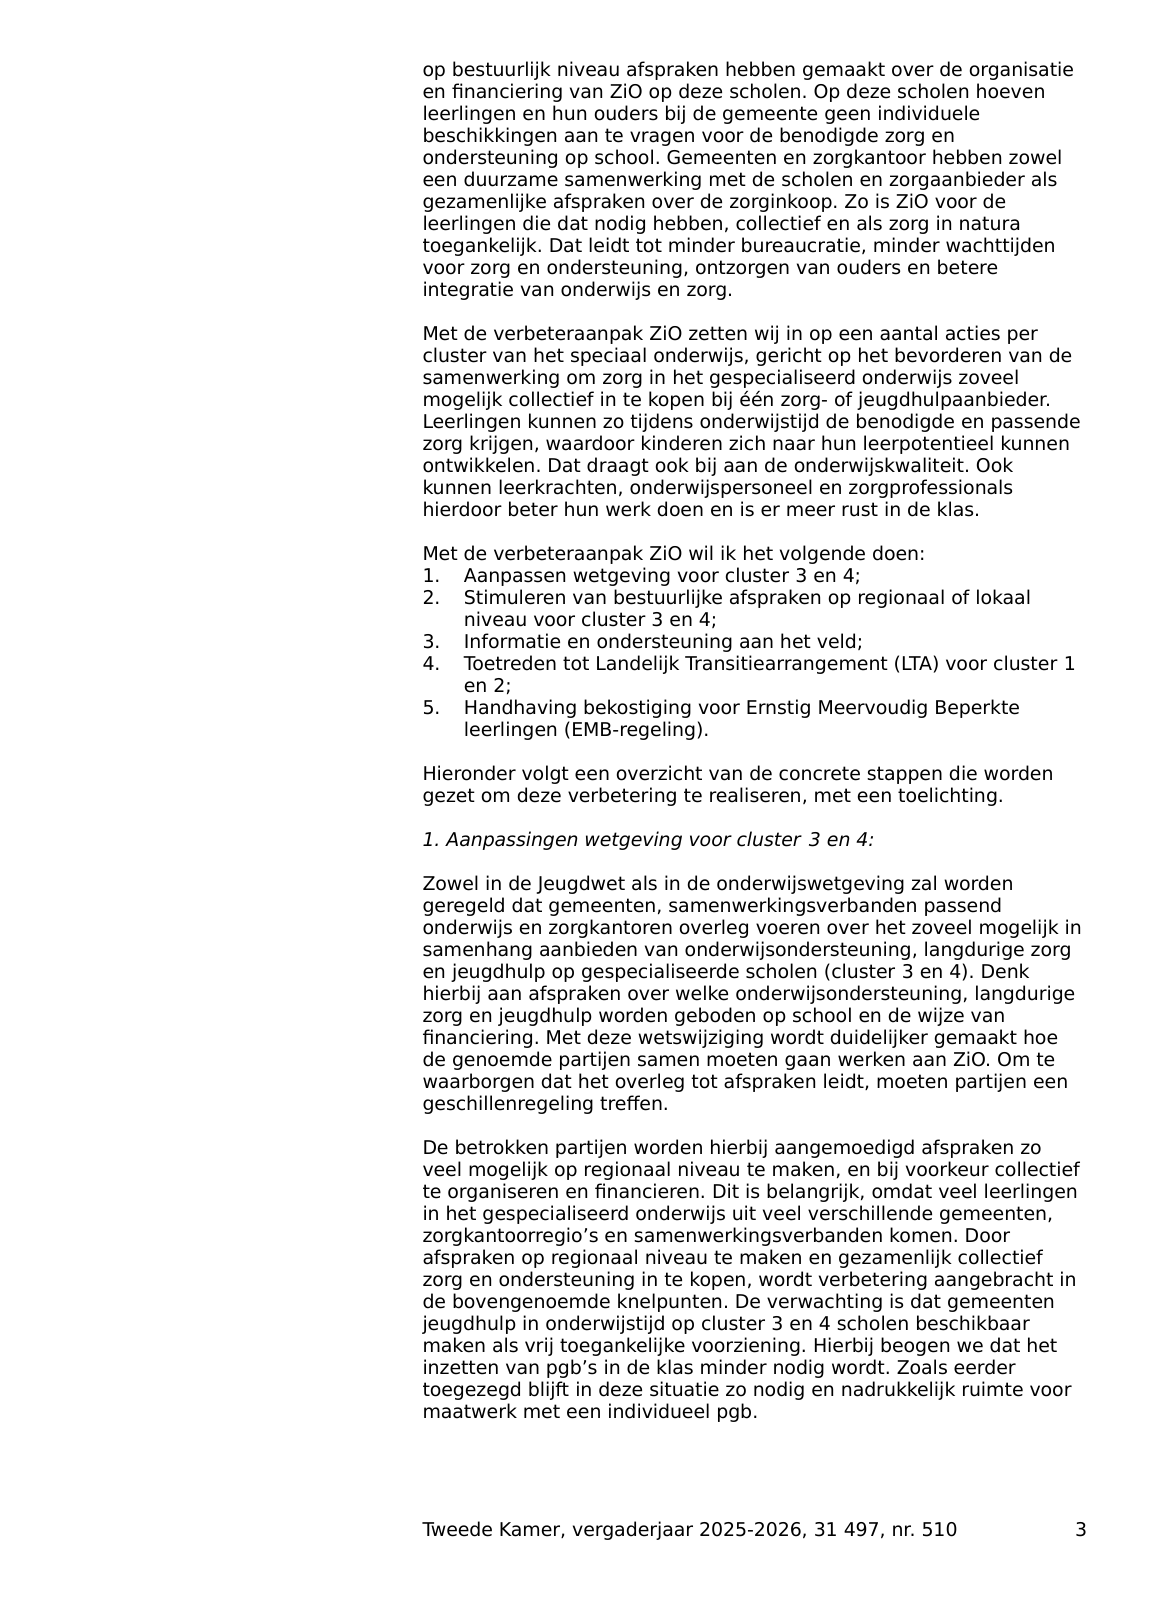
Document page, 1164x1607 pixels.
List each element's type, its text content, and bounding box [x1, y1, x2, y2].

text 1. Aanpassen wetgeving voor cluster 3 en 4; [422, 565, 1087, 587]
text 5. Handhaving bekostiging voor Ernstig Meervoudig Beperkte leerlingen (EMB-regeling). [422, 697, 1087, 741]
text Hieronder volgt een overzicht van de concrete stappen die worden gezet om deze verbetering te realiseren, met een toelichting. [422, 763, 1087, 807]
text 2. Stimuleren van bestuurlijke afspraken op regionaal of lokaal niveau voor cluster 3 en 4; [422, 587, 1087, 631]
text Zowel in de Jeugdwet als in de onderwijswetgeving zal worden geregeld dat gemeenten, samenwerkingsverbanden passend onderwijs en zorgkantoren overleg voeren over het zoveel mogelijk in samenhang aanbieden van onderwijsondersteuning, langdurige zorg en jeugdhulp op gespecialiseerde scholen (cluster 3 en 4). Denk hierbij aan afspraken over welke onderwijsondersteuning, langdurige zorg en jeugdhulp worden geboden op school en de wijze van financiering. Met deze wetswijziging wordt duidelijker gemaakt hoe de genoemde partijen samen moeten gaan werken aan ZiO. Om te waarborgen dat het overleg tot afspraken leidt, moeten partijen een geschillenregeling treffen. [422, 873, 1087, 1115]
text 3. Informatie en ondersteuning aan het veld; [422, 631, 1087, 653]
text Met de verbeteraanpak ZiO zetten wij in op een aantal acties per cluster van het speciaal onderwijs, gericht op het bevorderen van de samenwerking om zorg in het gespecialiseerd onderwijs zoveel mogelijk collectief in te kopen bij één zorg- of jeugdhulpaanbieder. Leerlingen kunnen zo tijdens onderwijstijd de benodigde en passende zorg krijgen, waardoor kinderen zich naar hun leerpotentieel kunnen ontwikkelen. Dat draagt ook bij aan de onderwijskwaliteit. Ook kunnen leerkrachten, onderwijspersoneel en zorgprofessionals hierdoor beter hun werk doen en is er meer rust in de klas. [422, 323, 1087, 521]
text 4. Toetreden tot Landelijk Transitiearrangement (LTA) voor cluster 1 en 2; [422, 653, 1087, 697]
text op bestuurlijk niveau afspraken hebben gemaakt over de organisatie en financiering van ZiO op deze scholen. Op deze scholen hoeven leerlingen en hun ouders bij de gemeente geen individuele beschikkingen aan te vragen voor de benodigde zorg en ondersteuning op school. Gemeenten en zorgkantoor hebben zowel een duurzame samenwerking met de scholen en zorgaanbieder als gezamenlijke afspraken over de zorginkoop. Zo is ZiO voor de leerlingen die dat nodig hebben, collectief en als zorg in natura toegankelijk. Dat leidt tot minder bureaucratie, minder wachttijden voor zorg en ondersteuning, ontzorgen van ouders en betere integratie van onderwijs en zorg. [422, 59, 1087, 301]
text Met de verbeteraanpak ZiO wil ik het volgende doen: [422, 543, 1087, 565]
text De betrokken partijen worden hierbij aangemoedigd afspraken zo veel mogelijk op regionaal niveau te maken, en bij voorkeur collectief te organiseren en financieren. Dit is belangrijk, omdat veel leerlingen in het gespecialiseerd onderwijs uit veel verschillende gemeenten, zorgkantoorregio’s en samenwerkingsverbanden komen. Door afspraken op regionaal niveau te maken en gezamenlijk collectief zorg en ondersteuning in te kopen, wordt verbetering aangebracht in de bovengenoemde knelpunten. De verwachting is dat gemeenten jeugdhulp in onderwijstijd op cluster 3 en 4 scholen beschikbaar maken als vrij toegankelijke voorziening. Hierbij beogen we dat het inzetten van pgb’s in de klas minder nodig wordt. Zoals eerder toegezegd blijft in deze situatie zo nodig en nadrukkelijk ruimte voor maatwerk met een individueel pgb. [422, 1137, 1087, 1423]
subtitle 1. Aanpassingen wetgeving voor cluster 3 en 4: [422, 829, 1087, 851]
